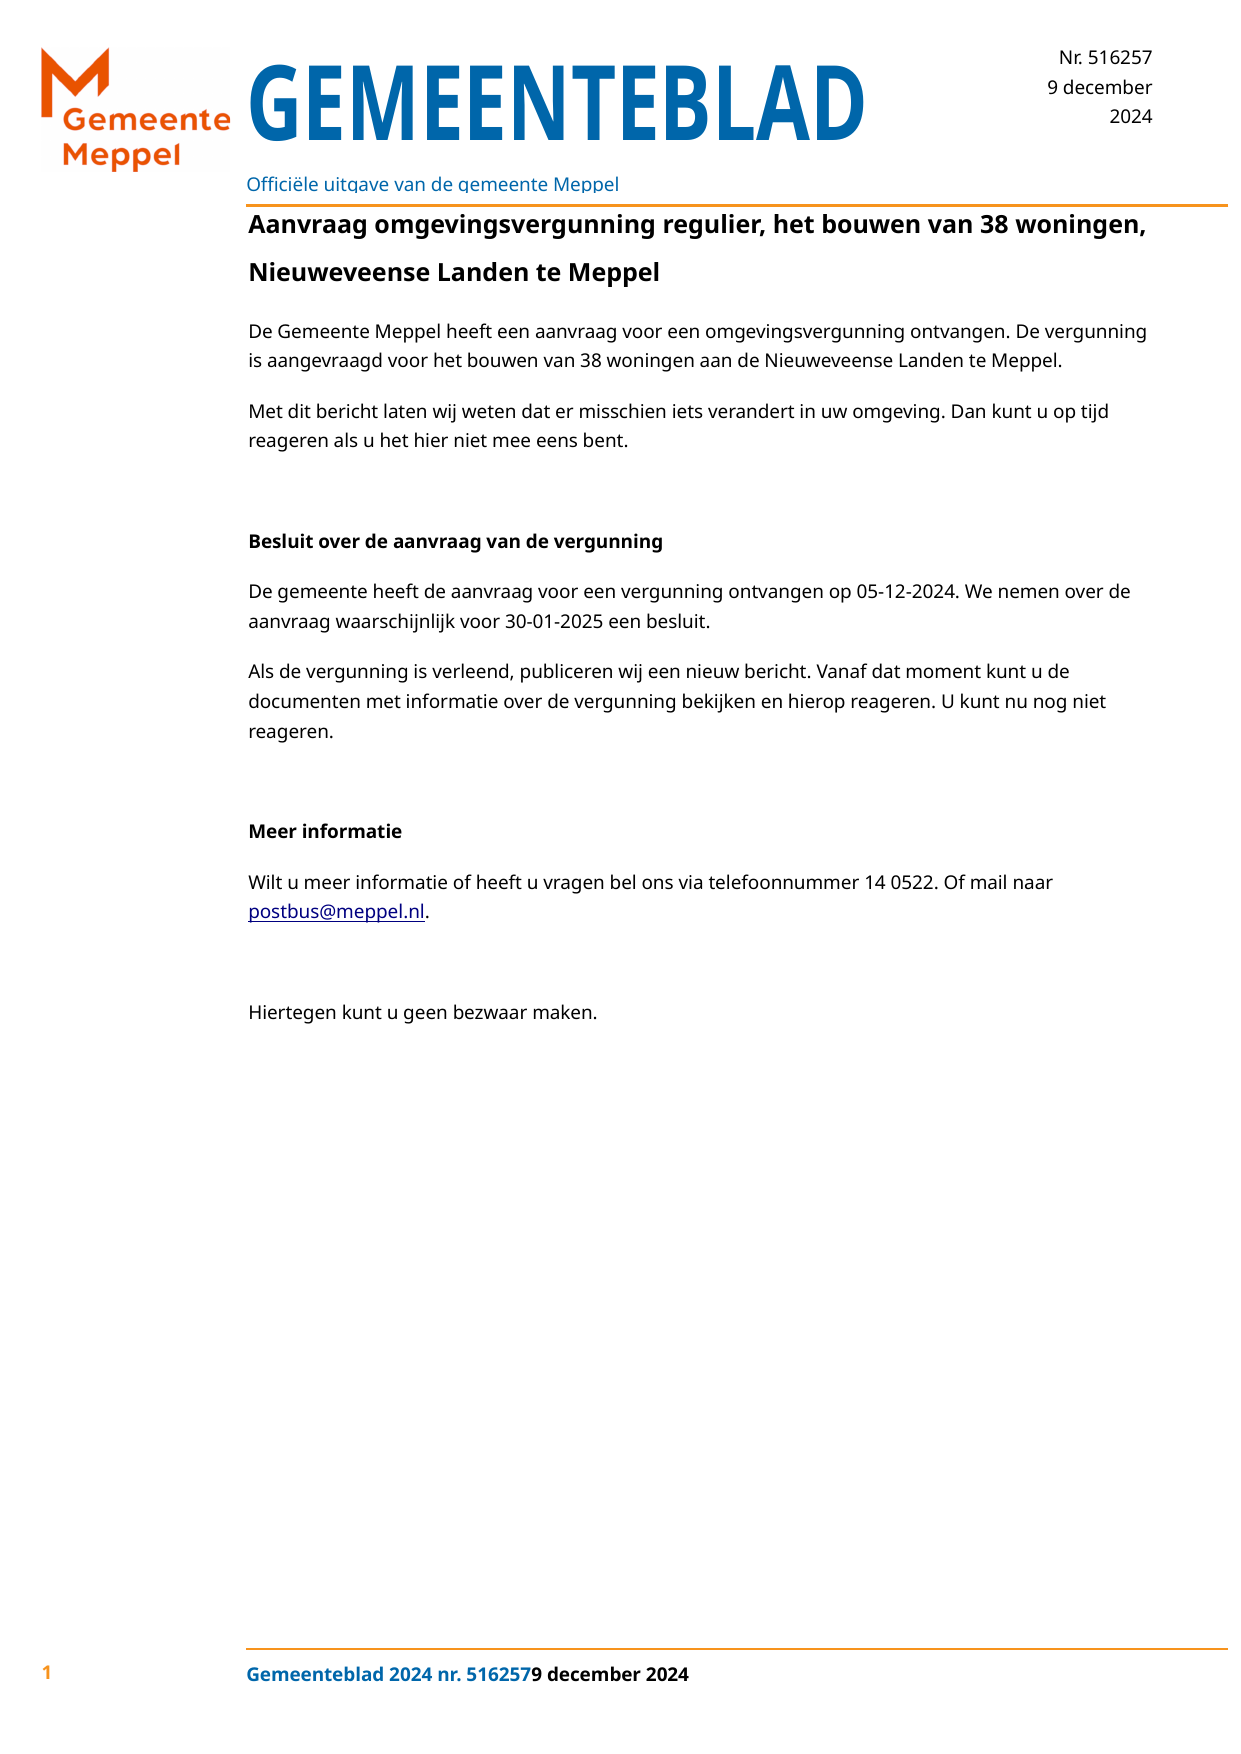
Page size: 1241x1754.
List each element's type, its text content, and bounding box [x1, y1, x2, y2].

picture [41, 47, 231, 172]
text Aanvraag omgevingsvergunning regulier, het bouwen van 38 woningen, Nieuweveense Landen te Meppel [248, 207, 1152, 288]
text Met dit bericht laten wij weten dat er misschien iets verandert in uw omgeving. Dan kunt u op tijd reageren als u het hier niet mee eens bent. [248, 398, 1152, 453]
text De Gemeente Meppel heeft een aanvraag voor een omgevingsvergunning ontvangen. De vergunning is aangevraagd voor het bouwen van 38 woningen aan de Nieuweveense Landen te Meppel. [248, 318, 1152, 373]
text Als de vergunning is verleend, publiceren wij een nieuw bericht. Vanaf dat moment kunt u de documenten met informatie over de vergunning bekijken en hierop reageren. U kunt nu nog niet reageren. [248, 659, 1152, 744]
text De gemeente heeft de aanvraag voor een vergunning ontvangen op 05-12-2024. We nemen over de aanvraag waarschijnlijk voor 30-01-2025 een besluit. [248, 579, 1152, 634]
text Wilt u meer informatie of heeft u vragen bel ons via telefoonnummer 14 0522. Of mail naar postbus@meppel.nl. [248, 869, 1152, 924]
text Meer informatie [248, 819, 1152, 844]
text Besluit over de aanvraag van de vergunning [248, 528, 1152, 554]
text Hiertegen kunt u geen bezwaar maken. [248, 999, 1152, 1025]
